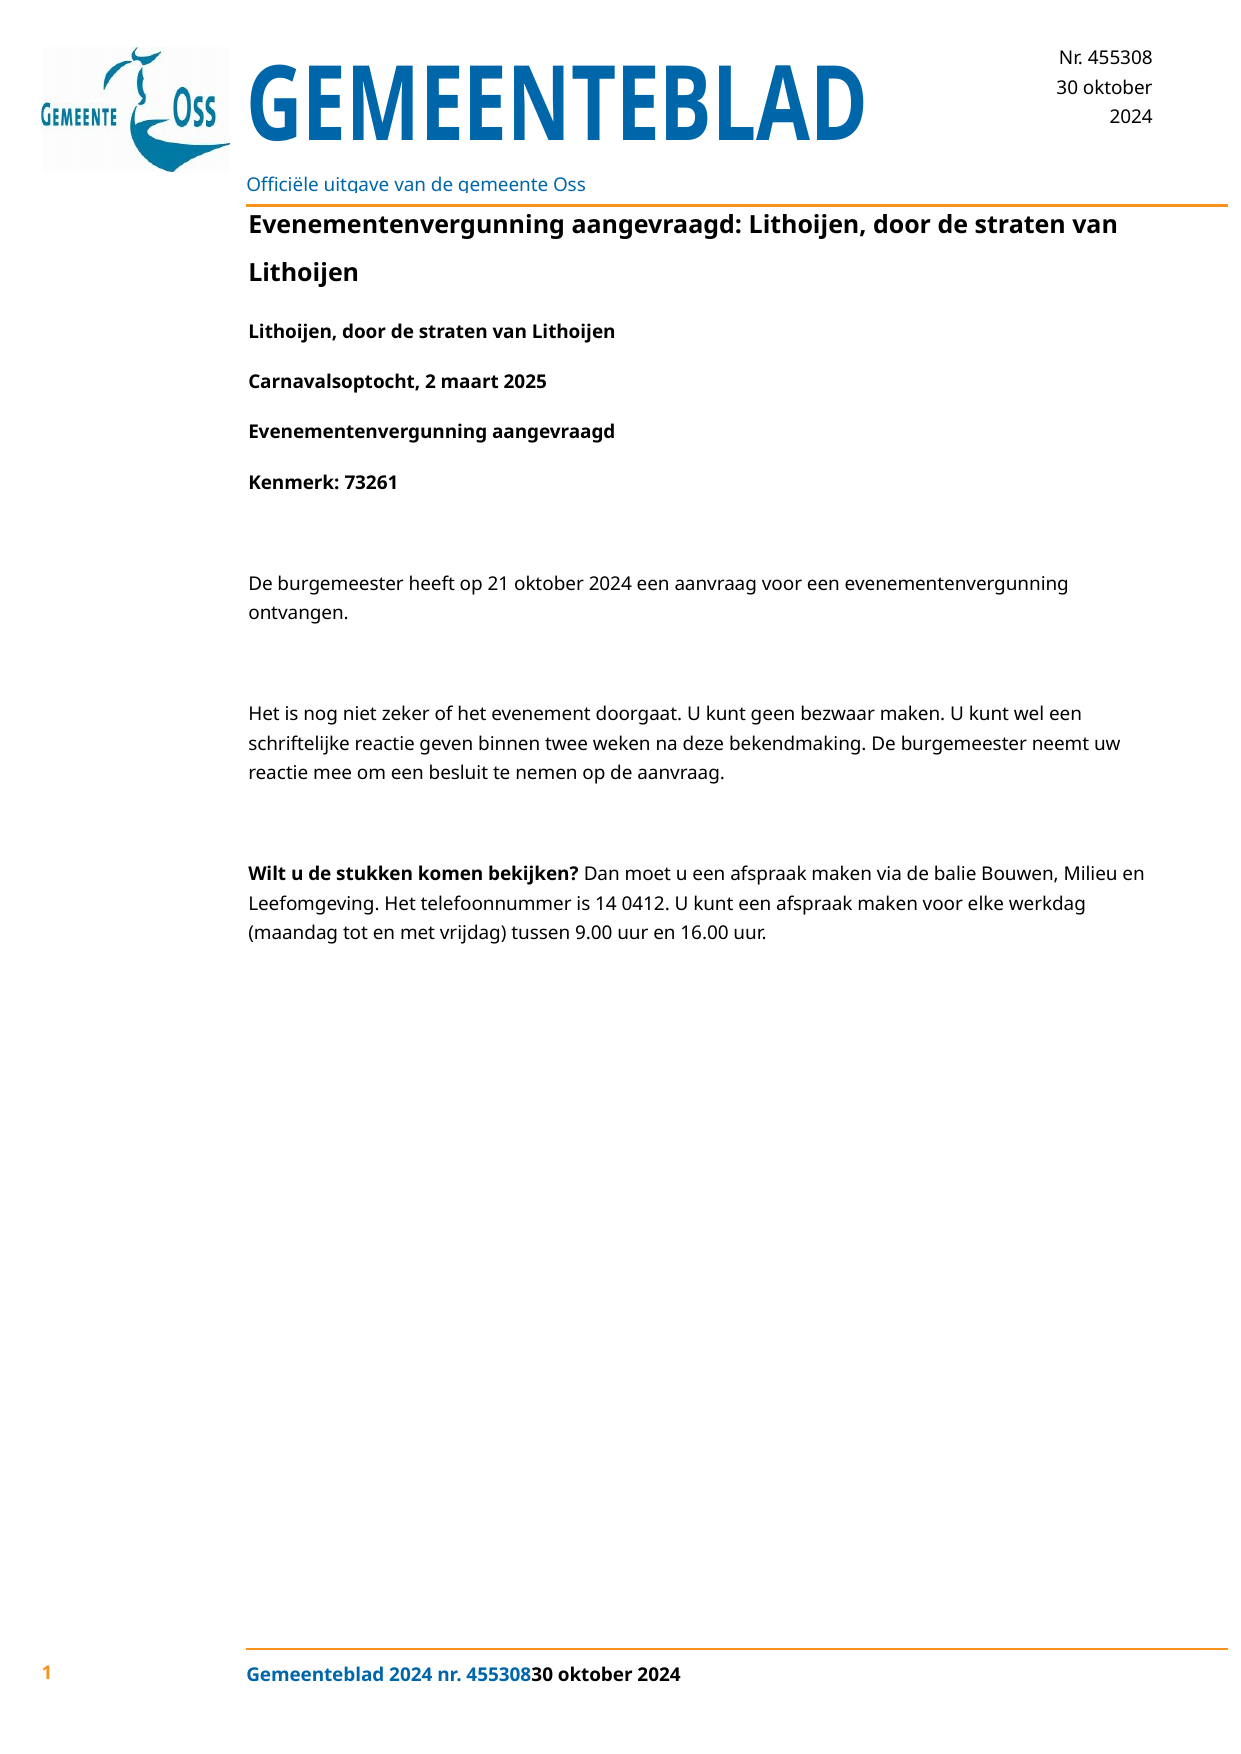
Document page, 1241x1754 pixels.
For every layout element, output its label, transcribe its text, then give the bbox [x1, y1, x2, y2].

text Wilt u de stukken komen bekijken? Dan moet u een afspraak maken via de balie Bouwen, Milieu en Leefomgeving. Het telefoonnummer is 14 0412. U kunt een afspraak maken voor elke werkdag (maandag tot en met vrijdag) tussen 9.00 uur en 16.00 uur. [248, 860, 1152, 945]
text Kenmerk: 73261 [248, 469, 1152, 495]
text Evenementenvergunning aangevraagd [248, 419, 1152, 444]
text Lithoijen, door de straten van Lithoijen [248, 318, 1152, 344]
text Evenementenvergunning aangevraagd: Lithoijen, door de straten van Lithoijen [248, 207, 1152, 288]
text De burgemeester heeft op 21 oktober 2024 een aanvraag voor een evenementenvergunning ontvangen. [248, 570, 1152, 625]
text Carnavalsoptocht, 2 maart 2025 [248, 368, 1152, 394]
picture [41, 47, 231, 172]
text Het is nog niet zeker of het evenement doorgaat. U kunt geen bezwaar maken. U kunt wel een schriftelijke reactie geven binnen twee weken na deze bekendmaking. De burgemeester neemt uw reactie mee om een besluit te nemen op de aanvraag. [248, 700, 1152, 785]
